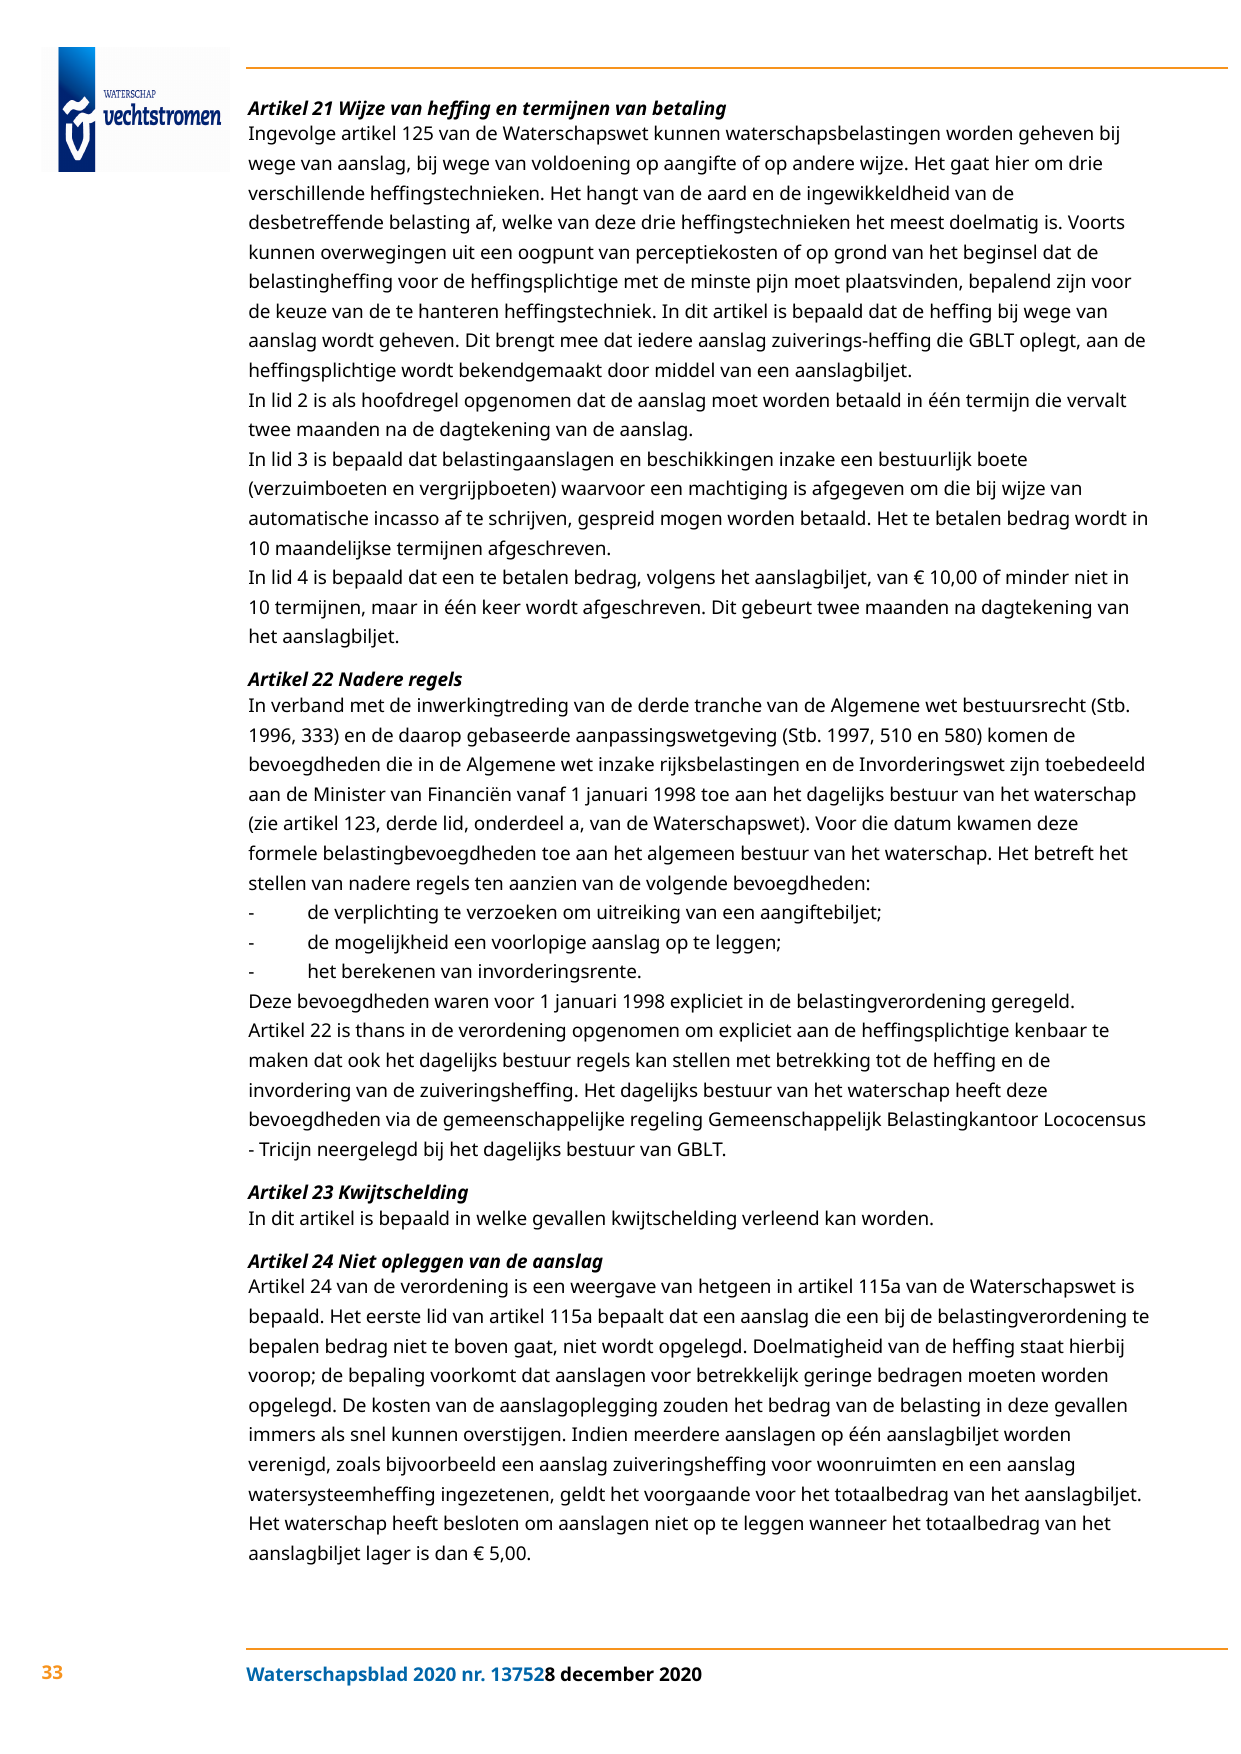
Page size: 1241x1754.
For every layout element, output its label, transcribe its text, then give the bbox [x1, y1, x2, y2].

text Artikel 22 is thans in de verordening opgenomen om expliciet aan de heffingsplichtige kenbaar te maken dat ook het dagelijks bestuur regels kan stellen met betrekking tot de heffing en de invordering van de zuiveringsheffing. Het dagelijks bestuur van het waterschap heeft deze bevoegdheden via de gemeenschappelijke regeling Gemeenschappelijk Belastingkantoor Lococensus - Tricijn neergelegd bij het dagelijks bestuur van GBLT. [248, 1018, 1152, 1162]
text In verband met de inwerkingtreding van de derde tranche van de Algemene wet bestuursrecht (Stb. 1996, 333) en de daarop gebaseerde aanpassingswetgeving (Stb. 1997, 510 en 580) komen de bevoegdheden die in de Algemene wet inzake rijksbelastingen en de Invorderingswet zijn toebedeeld aan de Minister van Financiën vanaf 1 januari 1998 toe aan het dagelijks bestuur van het waterschap (zie artikel 123, derde lid, onderdeel a, van de Waterschapswet). Voor die datum kwamen deze formele belastingbevoegdheden toe aan het algemeen bestuur van het waterschap. Het betreft het stellen van nadere regels ten aanzien van de volgende bevoegdheden: [248, 692, 1152, 896]
list het berekenen van invorderingsrente. [248, 958, 1152, 984]
text In lid 4 is bepaald dat een te betalen bedrag, volgens het aanslagbiljet, van € 10,00 of minder niet in 10 termijnen, maar in één keer wordt afgeschreven. Dit gebeurt twee maanden na dagtekening van het aanslagbiljet. [248, 564, 1152, 649]
list de verplichting te verzoeken om uitreiking van een aangiftebiljet; [248, 899, 1152, 925]
text Artikel 21 Wijze van heffing en termijnen van betaling [248, 95, 1152, 121]
text Ingevolge artikel 125 van de Waterschapswet kunnen waterschapsbelastingen worden geheven bij wege van aanslag, bij wege van voldoening op aangifte of op andere wijze. Het gaat hier om drie verschillende heffingstechnieken. Het hangt van de aard en de ingewikkeldheid van de desbetreffende belasting af, welke van deze drie heffingstechnieken het meest doelmatig is. Voorts kunnen overwegingen uit een oogpunt van perceptiekosten of op grond van het beginsel dat de belastingheffing voor de heffingsplichtige met de minste pijn moet plaatsvinden, bepalend zijn voor de keuze van de te hanteren heffingstechniek. In dit artikel is bepaald dat de heffing bij wege van aanslag wordt geheven. Dit brengt mee dat iedere aanslag zuiverings-heffing die GBLT oplegt, aan de heffingsplichtige wordt bekendgemaakt door middel van een aanslagbiljet. [248, 121, 1152, 383]
text In lid 2 is als hoofdregel opgenomen dat de aanslag moet worden betaald in één termijn die vervalt twee maanden na de dagtekening van de aanslag. [248, 387, 1152, 442]
text In dit artikel is bepaald in welke gevallen kwijtschelding verleend kan worden. [248, 1205, 1152, 1231]
picture [41, 47, 231, 172]
text Deze bevoegdheden waren voor 1 januari 1998 expliciet in de belastingverordening geregeld. [248, 988, 1152, 1014]
text Artikel 22 Nadere regels [248, 667, 1152, 692]
text Artikel 23 Kwijtschelding [248, 1179, 1152, 1205]
list de mogelijkheid een voorlopige aanslag op te leggen; [248, 929, 1152, 955]
text Artikel 24 van de verordening is een weergave van hetgeen in artikel 115a van de Waterschapswet is bepaald. Het eerste lid van artikel 115a bepaalt dat een aanslag die een bij de belastingverordening te bepalen bedrag niet te boven gaat, niet wordt opgelegd. Doelmatigheid van de heffing staat hierbij voorop; de bepaling voorkomt dat aanslagen voor betrekkelijk geringe bedragen moeten worden opgelegd. De kosten van de aanslagoplegging zouden het bedrag van de belasting in deze gevallen immers als snel kunnen overstijgen. Indien meerdere aanslagen op één aanslagbiljet worden verenigd, zoals bijvoorbeeld een aanslag zuiveringsheffing voor woonruimten en een aanslag watersysteemheffing ingezetenen, geldt het voorgaande voor het totaalbedrag van het aanslagbiljet. Het waterschap heeft besloten om aanslagen niet op te leggen wanneer het totaalbedrag van het aanslagbiljet lager is dan € 5,00. [248, 1274, 1152, 1566]
text Artikel 24 Niet opleggen van de aanslag [248, 1248, 1152, 1274]
text In lid 3 is bepaald dat belastingaanslagen en beschikkingen inzake een bestuurlijk boete (verzuimboeten en vergrijpboeten) waarvoor een machtiging is afgegeven om die bij wijze van automatische incasso af te schrijven, gespreid mogen worden betaald. Het te betalen bedrag wordt in 10 maandelijkse termijnen afgeschreven. [248, 446, 1152, 560]
